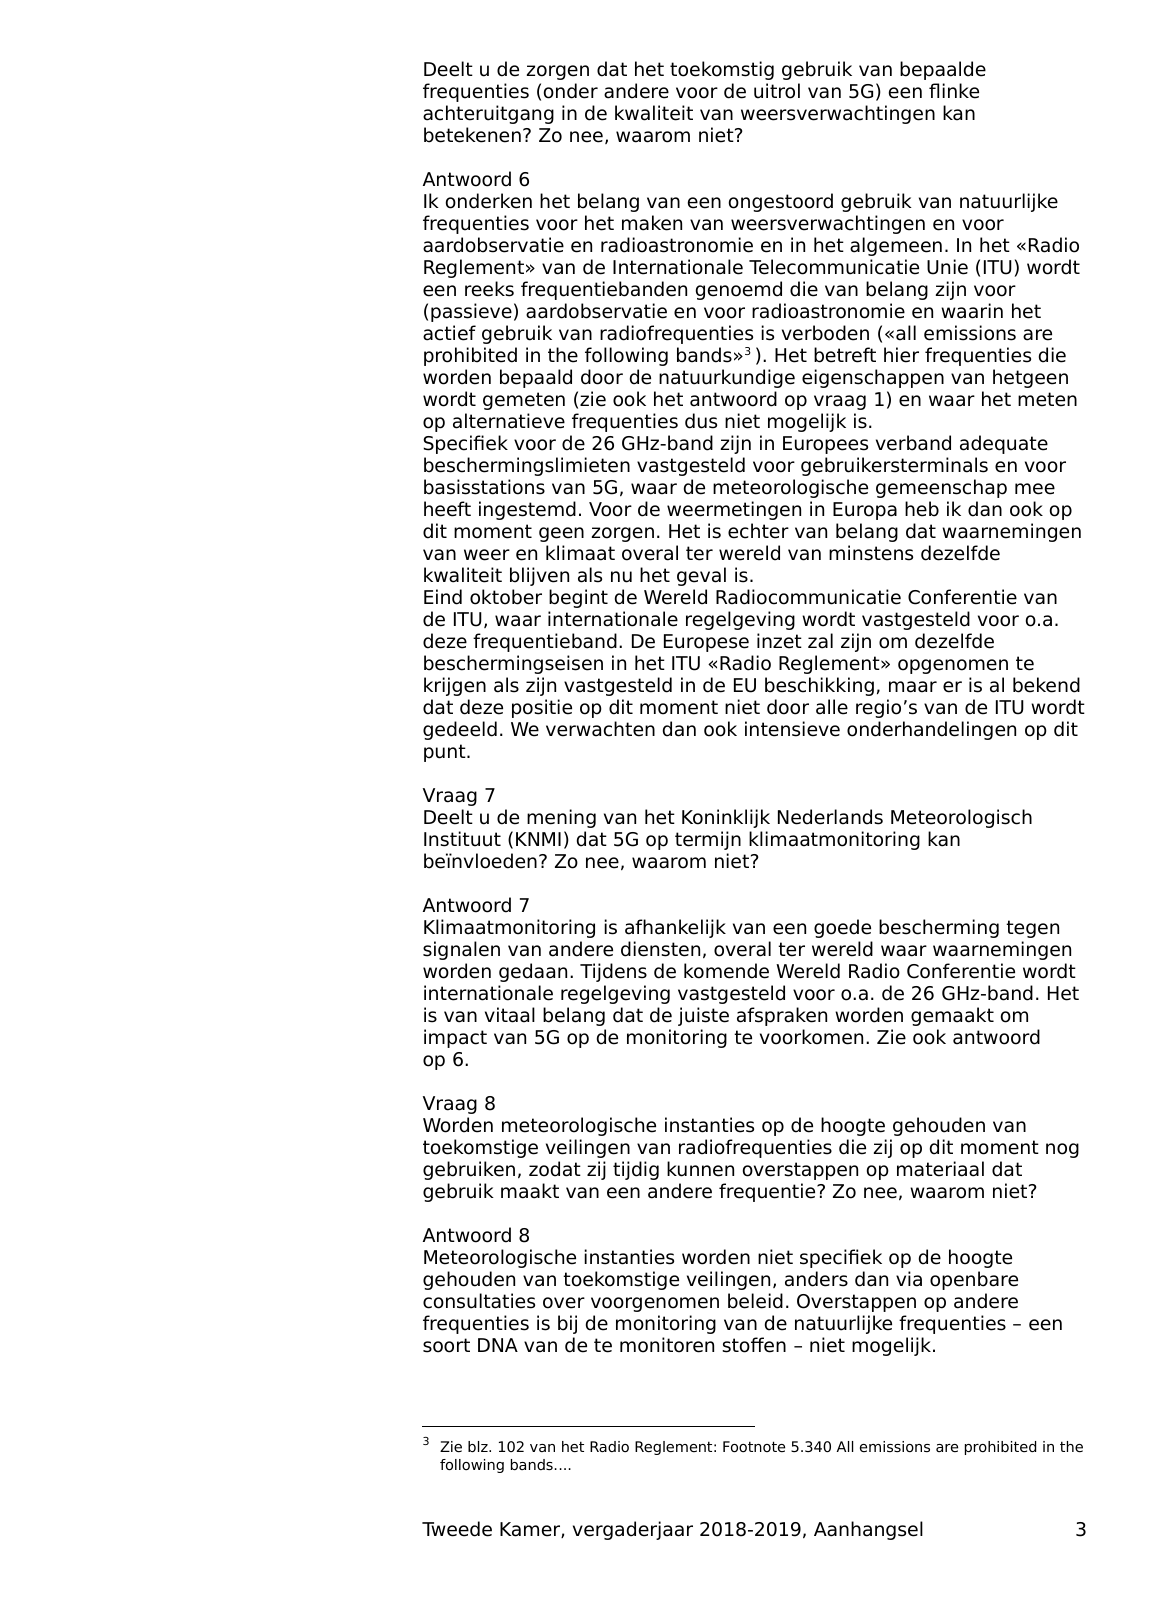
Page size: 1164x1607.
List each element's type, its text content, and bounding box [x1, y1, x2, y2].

text Antwoord 6 [422, 169, 1087, 191]
text Antwoord 7 [422, 895, 1087, 917]
text Klimaatmonitoring is afhankelijk van een goede bescherming tegen signalen van andere diensten, overal ter wereld waar waarnemingen worden gedaan. Tijdens de komende Wereld Radio Conferentie wordt internationale regelgeving vastgesteld voor o.a. de 26 GHz-band. Het is van vitaal belang dat de juiste afspraken worden gemaakt om impact van 5G op de monitoring te voorkomen. Zie ook antwoord op 6. [422, 917, 1087, 1071]
text Eind oktober begint de Wereld Radiocommunicatie Conferentie van de ITU, waar internationale regelgeving wordt vastgesteld voor o.a. deze frequentieband. De Europese inzet zal zijn om dezelfde beschermingseisen in het ITU «Radio Reglement» opgenomen te krijgen als zijn vastgesteld in de EU beschikking, maar er is al bekend dat deze positie op dit moment niet door alle regio’s van de ITU wordt gedeeld. We verwachten dan ook intensieve onderhandelingen op dit punt. [422, 587, 1087, 763]
text Ik onderken het belang van een ongestoord gebruik van natuurlijke frequenties voor het maken van weersverwachtingen en voor aardobservatie en radioastronomie en in het algemeen. In het «Radio Reglement» van de Internationale Telecommunicatie Unie (ITU) wordt een reeks frequentiebanden genoemd die van belang zijn voor (passieve) aardobservatie en voor radioastronomie en waarin het actief gebruik van radiofrequenties is verboden («all emissions are prohibited in the following bands»). Het betreft hier frequenties die worden bepaald door de natuurkundige eigenschappen van hetgeen wordt gemeten (zie ook het antwoord op vraag 1) en waar het meten op alternatieve frequenties dus niet mogelijk is. [422, 191, 1087, 433]
text Specifiek voor de 26 GHz-band zijn in Europees verband adequate beschermingslimieten vastgesteld voor gebruikersterminals en voor basisstations van 5G, waar de meteorologische gemeenschap mee heeft ingestemd. Voor de weermetingen in Europa heb ik dan ook op dit moment geen zorgen. Het is echter van belang dat waarnemingen van weer en klimaat overal ter wereld van minstens dezelfde kwaliteit blijven als nu het geval is. [422, 433, 1087, 587]
text Vraag 8 [422, 1093, 1087, 1115]
text Deelt u de mening van het Koninklijk Nederlands Meteorologisch Instituut (KNMI) dat 5G op termijn klimaatmonitoring kan beïnvloeden? Zo nee, waarom niet? [422, 807, 1087, 873]
text Zie blz. 102 van het Radio Reglement: Footnote 5.340 All emissions are prohibited in the following bands.... [422, 1435, 1087, 1474]
text Antwoord 8 [422, 1225, 1087, 1247]
text Meteorologische instanties worden niet specifiek op de hoogte gehouden van toekomstige veilingen, anders dan via openbare consultaties over voorgenomen beleid. Overstappen op andere frequenties is bij de monitoring van de natuurlijke frequenties – een soort DNA van de te monitoren stoffen – niet mogelijk. [422, 1247, 1087, 1357]
text Deelt u de zorgen dat het toekomstig gebruik van bepaalde frequenties (onder andere voor de uitrol van 5G) een flinke achteruitgang in de kwaliteit van weersverwachtingen kan betekenen? Zo nee, waarom niet? [422, 59, 1087, 147]
text Vraag 7 [422, 785, 1087, 807]
text Worden meteorologische instanties op de hoogte gehouden van toekomstige veilingen van radiofrequenties die zij op dit moment nog gebruiken, zodat zij tijdig kunnen overstappen op materiaal dat gebruik maakt van een andere frequentie? Zo nee, waarom niet? [422, 1115, 1087, 1203]
